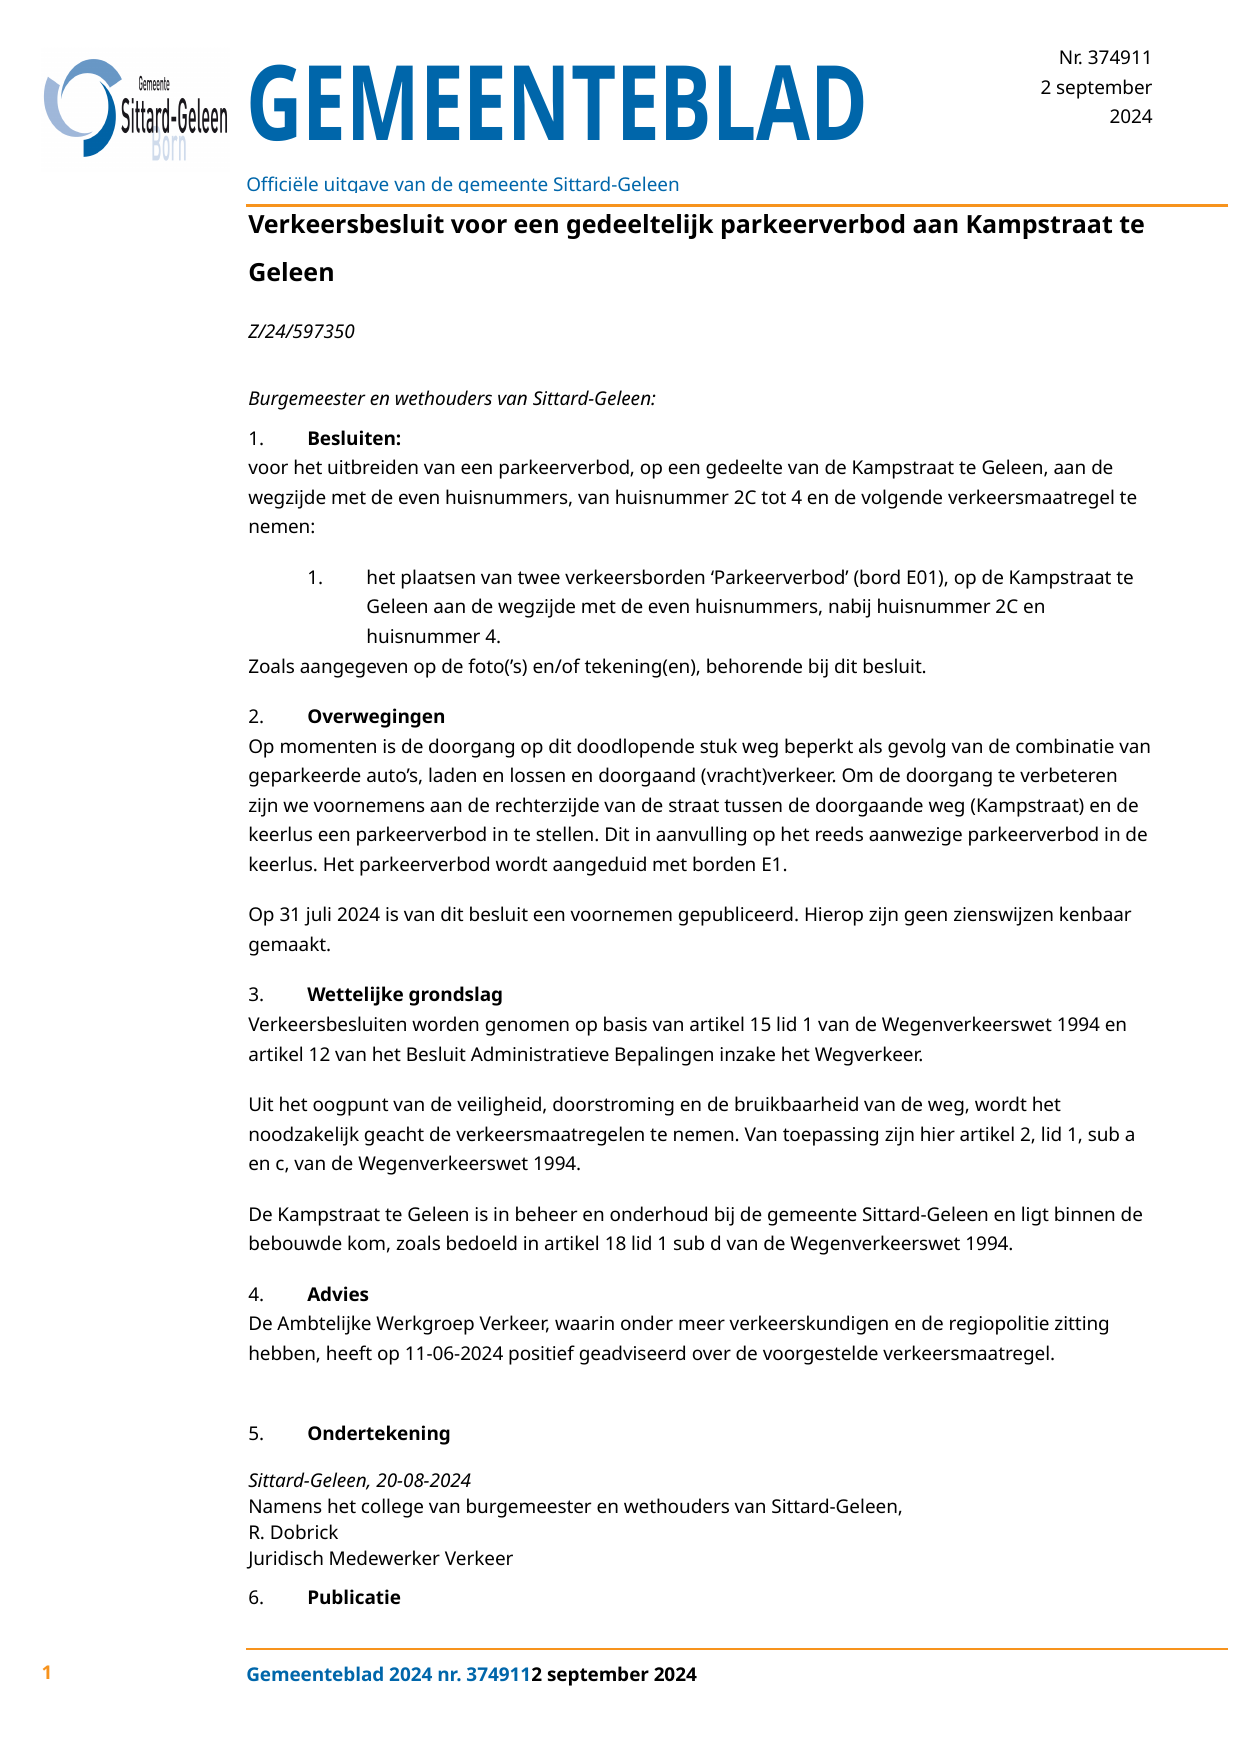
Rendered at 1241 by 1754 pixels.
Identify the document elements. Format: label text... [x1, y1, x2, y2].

text Op momenten is de doorgang op dit doodlopende stuk weg beperkt als gevolg van de combinatie van geparkeerde auto’s, laden en lossen en doorgaand (vracht)verkeer. Om de doorgang te verbeteren zijn we voornemens aan de rechterzijde van de straat tussen de doorgaande weg (Kampstraat) en de keerlus een parkeerverbod in te stellen. Dit in aanvulling op het reeds aanwezige parkeerverbod in de keerlus. Het parkeerverbod wordt aangeduid met borden E1. [248, 733, 1152, 877]
text Burgemeester en wethouders van Sittard-Geleen: [248, 386, 1152, 411]
text Op 31 juli 2024 is van dit besluit een voornemen gepubliceerd. Hierop zijn geen zienswijzen kenbaar gemaakt. [248, 902, 1152, 957]
text Juridisch Medewerker Verkeer [248, 1545, 1152, 1571]
picture [41, 47, 231, 172]
text De Ambtelijke Werkgroep Verkeer, waarin onder meer verkeerskundigen en de regiopolitie zitting hebben, heeft op 11-06-2024 positief geadviseerd over de voorgestelde verkeersmaatregel. [248, 1310, 1152, 1366]
text voor het uitbreiden van een parkeerverbod, op een gedeelte van de Kampstraat te Geleen, aan de wegzijde met de even huisnummers, van huisnummer 2C tot 4 en de volgende verkeersmaatregel te nemen: [248, 454, 1152, 539]
text Zoals aangegeven op de foto(’s) en/of tekening(en), behorende bij dit besluit. [248, 653, 1152, 678]
text Namens het college van burgemeester en wethouders van Sittard-Geleen, [248, 1493, 1152, 1519]
text Verkeersbesluit voor een gedeeltelijk parkeerverbod aan Kampstraat te Geleen [248, 207, 1152, 288]
list Ondertekening [248, 1420, 1152, 1446]
text De Kampstraat te Geleen is in beheer en onderhoud bij de gemeente Sittard-Geleen en ligt binnen de bebouwde kom, zoals bedoeld in artikel 18 lid 1 sub d van de Wegenverkeerswet 1994. [248, 1201, 1152, 1256]
text Sittard-Geleen, 20-08-2024 [248, 1468, 1152, 1493]
text Uit het oogpunt van de veiligheid, doorstroming en de bruikbaarheid van de weg, wordt het noodzakelijk geacht de verkeersmaatregelen te nemen. Van toepassing zijn hier artikel 2, lid 1, sub a en c, van de Wegenverkeerswet 1994. [248, 1091, 1152, 1176]
text Verkeersbesluiten worden genomen op basis van artikel 15 lid 1 van de Wegenverkeerswet 1994 en artikel 12 van het Besluit Administratieve Bepalingen inzake het Wegverkeer. [248, 1011, 1152, 1066]
text Z/24/597350 [248, 318, 1152, 344]
list Publicatie [248, 1584, 1152, 1610]
list Overwegingen [248, 703, 1152, 729]
list Wettelijke grondslag [248, 982, 1152, 1007]
list Advies [248, 1281, 1152, 1306]
list Besluiten: [248, 425, 1152, 451]
text R. Dobrick [248, 1519, 1152, 1545]
list het plaatsen van twee verkeersborden ‘Parkeerverbod’ (bord E01), op de Kampstraat te Geleen aan de wegzijde met de even huisnummers, nabij huisnummer 2C en huisnummer 4. [307, 564, 1152, 649]
